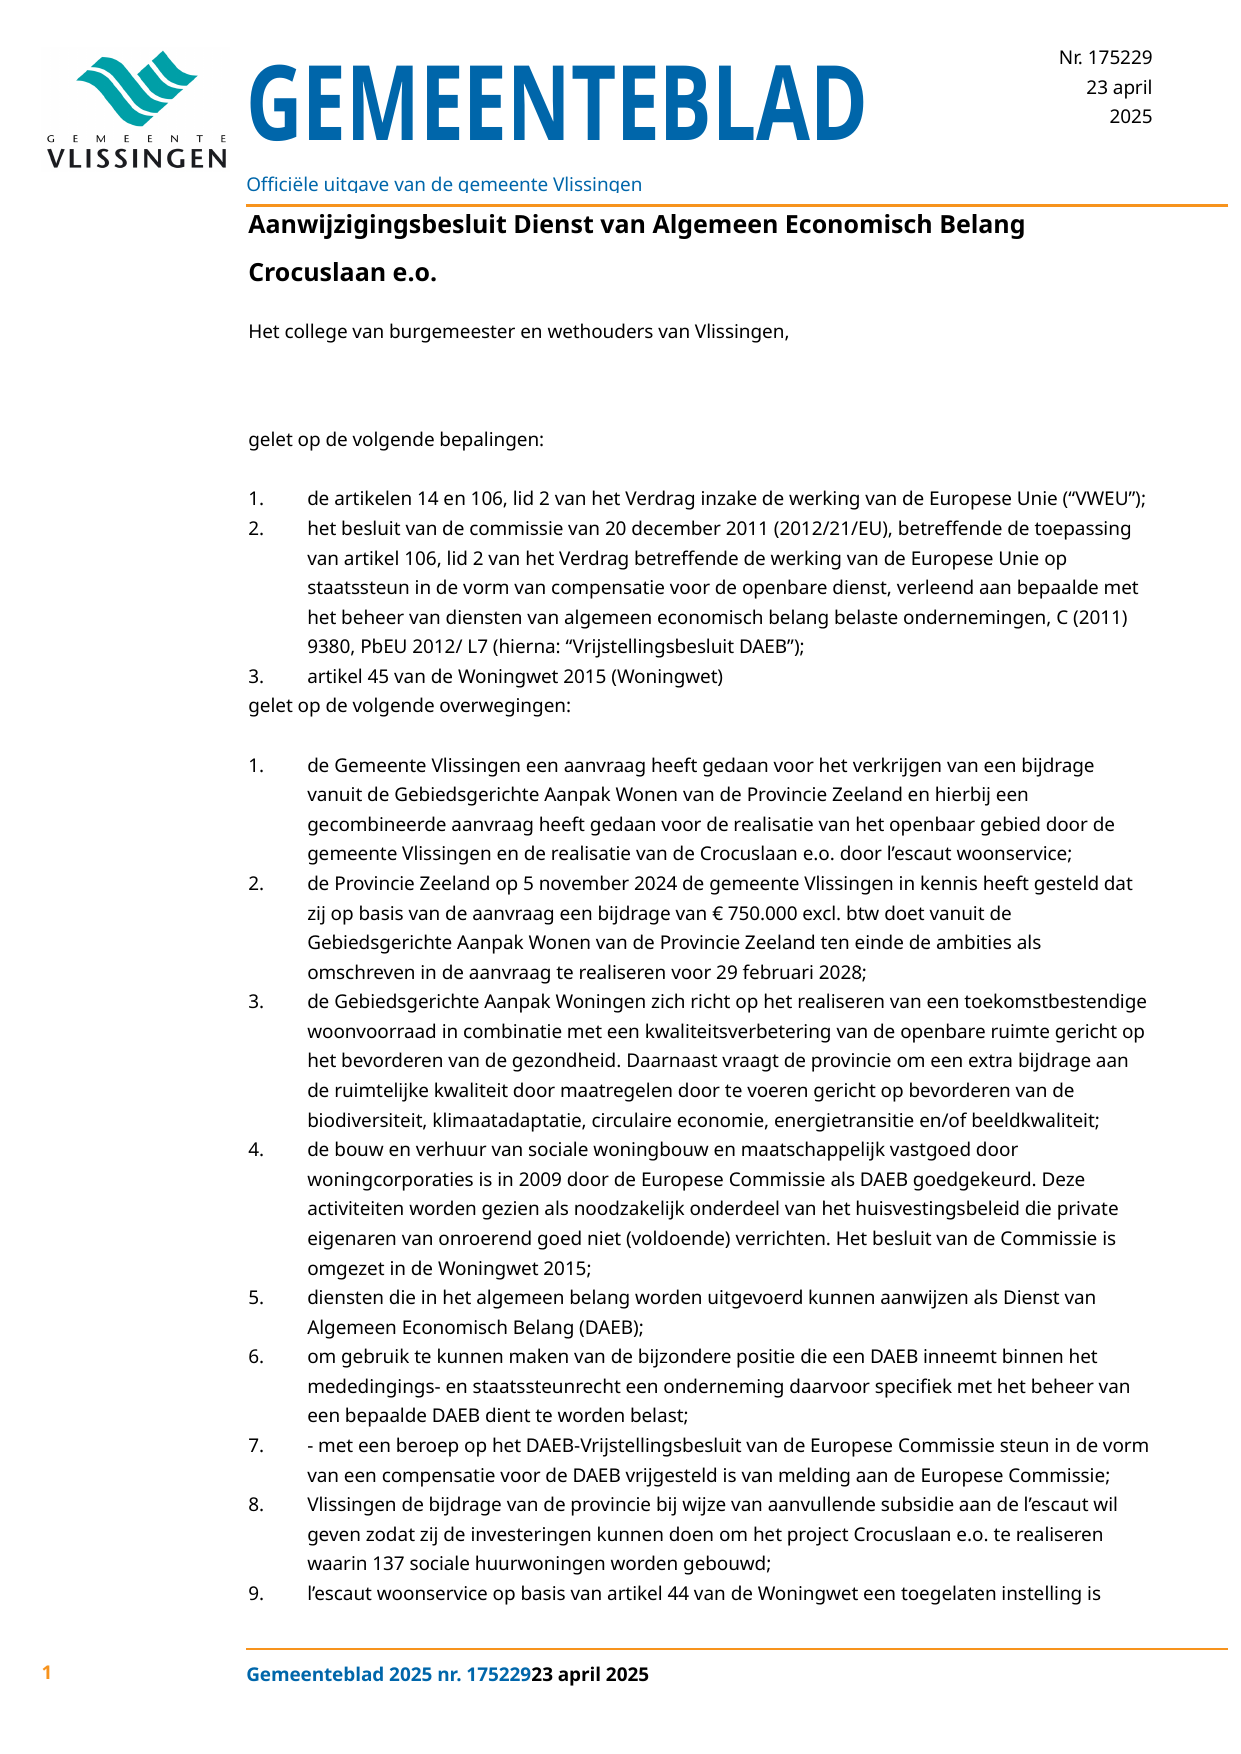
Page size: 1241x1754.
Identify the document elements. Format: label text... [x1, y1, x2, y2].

list l’escaut woonservice op basis van artikel 44 van de Woningwet een toegelaten instelling is [248, 1580, 1152, 1606]
list de bouw en verhuur van sociale woningbouw en maatschappelijk vastgoed door woningcorporaties is in 2009 door de Europese Commissie als DAEB goedgekeurd. Deze activiteiten worden gezien als noodzakelijk onderdeel van het huisvestingsbeleid die private eigenaren van onroerend goed niet (voldoende) verrichten. Het besluit van de Commissie is omgezet in de Woningwet 2015; [248, 1136, 1152, 1280]
picture [41, 47, 231, 172]
list de Gemeente Vlissingen een aanvraag heeft gedaan voor het verkrijgen van een bijdrage vanuit de Gebiedsgerichte Aanpak Wonen van de Provincie Zeeland en hierbij een gecombineerde aanvraag heeft gedaan voor de realisatie van het openbaar gebied door de gemeente Vlissingen en de realisatie van de Crocuslaan e.o. door l’escaut woonservice; [248, 752, 1152, 866]
list de Provincie Zeeland op 5 november 2024 de gemeente Vlissingen in kennis heeft gesteld dat zij op basis van de aanvraag een bijdrage van € 750.000 excl. btw doet vanuit de Gebiedsgerichte Aanpak Wonen van de Provincie Zeeland ten einde de ambities als omschreven in de aanvraag te realiseren voor 29 februari 2028; [248, 870, 1152, 984]
text Het college van burgemeester en wethouders van Vlissingen, [248, 318, 1152, 344]
list om gebruik te kunnen maken van de bijzondere positie die een DAEB inneemt binnen het mededingings- en staatssteunrecht een onderneming daarvoor specifiek met het beheer van een bepaalde DAEB dient te worden belast; [248, 1343, 1152, 1428]
list - met een beroep op het DAEB-Vrijstellingsbesluit van de Europese Commissie steun in de vorm van een compensatie voor de DAEB vrijgesteld is van melding aan de Europese Commissie; [248, 1432, 1152, 1487]
list de artikelen 14 en 106, lid 2 van het Verdrag inzake de werking van de Europese Unie (“VWEU”); [248, 486, 1152, 511]
list de Gebiedsgerichte Aanpak Woningen zich richt op het realiseren van een toekomstbestendige woonvoorraad in combinatie met een kwaliteitsverbetering van de openbare ruimte gericht op het bevorderen van de gezondheid. Daarnaast vraagt de provincie om een extra bijdrage aan de ruimtelijke kwaliteit door maatregelen door te voeren gericht op bevorderen van de biodiversiteit, klimaatadaptatie, circulaire economie, energietransitie en/of beeldkwaliteit; [248, 988, 1152, 1132]
text Aanwijzigingsbesluit Dienst van Algemeen Economisch Belang Crocuslaan e.o. [248, 207, 1152, 288]
list artikel 45 van de Woningwet 2015 (Woningwet) [248, 663, 1152, 689]
list diensten die in het algemeen belang worden uitgevoerd kunnen aanwijzen als Dienst van Algemeen Economisch Belang (DAEB); [248, 1284, 1152, 1339]
list Vlissingen de bijdrage van de provincie bij wijze van aanvullende subsidie aan de l’escaut wil geven zodat zij de investeringen kunnen doen om het project Crocuslaan e.o. te realiseren waarin 137 sociale huurwoningen worden gebouwd; [248, 1491, 1152, 1576]
text gelet op de volgende overwegingen: [248, 693, 1152, 718]
list het besluit van de commissie van 20 december 2011 (2012/21/EU), betreffende de toepassing van artikel 106, lid 2 van het Verdrag betreffende de werking van de Europese Unie op staatssteun in de vorm van compensatie voor de openbare dienst, verleend aan bepaalde met het beheer van diensten van algemeen economisch belang belaste ondernemingen, C (2011) 9380, PbEU 2012/ L7 (hierna: “Vrijstellingsbesluit DAEB”); [248, 515, 1152, 659]
text gelet op de volgende bepalingen: [248, 426, 1152, 452]
